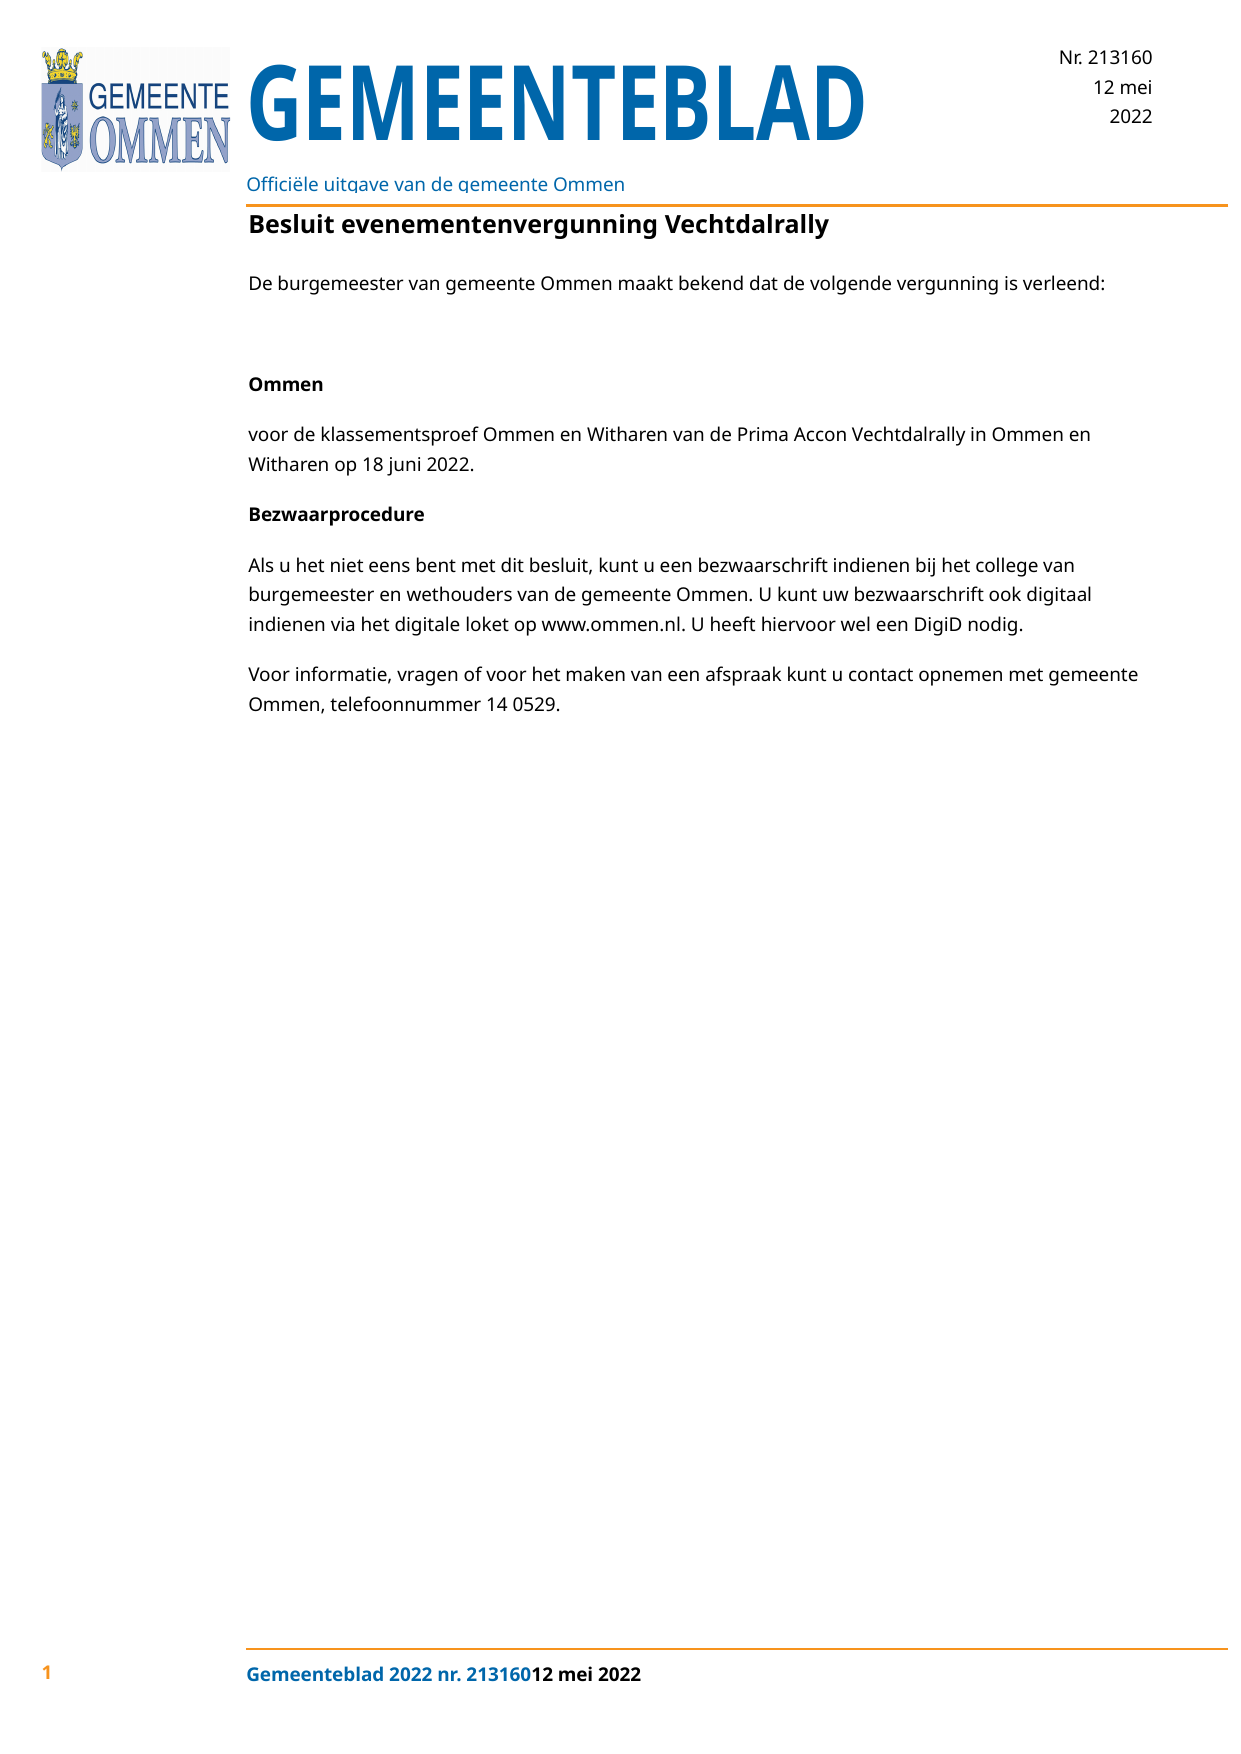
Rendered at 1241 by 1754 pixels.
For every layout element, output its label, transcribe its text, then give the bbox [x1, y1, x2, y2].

text Bezwaarprocedure [248, 502, 1152, 527]
text voor de klassementsproef Ommen en Witharen van de Prima Accon Vechtdalrally in Ommen en Witharen op 18 juni 2022. [248, 422, 1152, 477]
text Besluit evenementenvergunning Vechtdalrally [248, 207, 1152, 241]
picture [41, 47, 231, 172]
text Als u het niet eens bent met dit besluit, kunt u een bezwaarschrift indienen bij het college van burgemeester en wethouders van de gemeente Ommen. U kunt uw bezwaarschrift ook digitaal indienen via het digitale loket op www.ommen.nl. U heeft hiervoor wel een DigiD nodig. [248, 552, 1152, 637]
text De burgemeester van gemeente Ommen maakt bekend dat de volgende vergunning is verleend: [248, 270, 1152, 296]
text Ommen [248, 371, 1152, 397]
text Voor informatie, vragen of voor het maken van een afspraak kunt u contact opnemen met gemeente Ommen, telefoonnummer 14 0529. [248, 662, 1152, 717]
